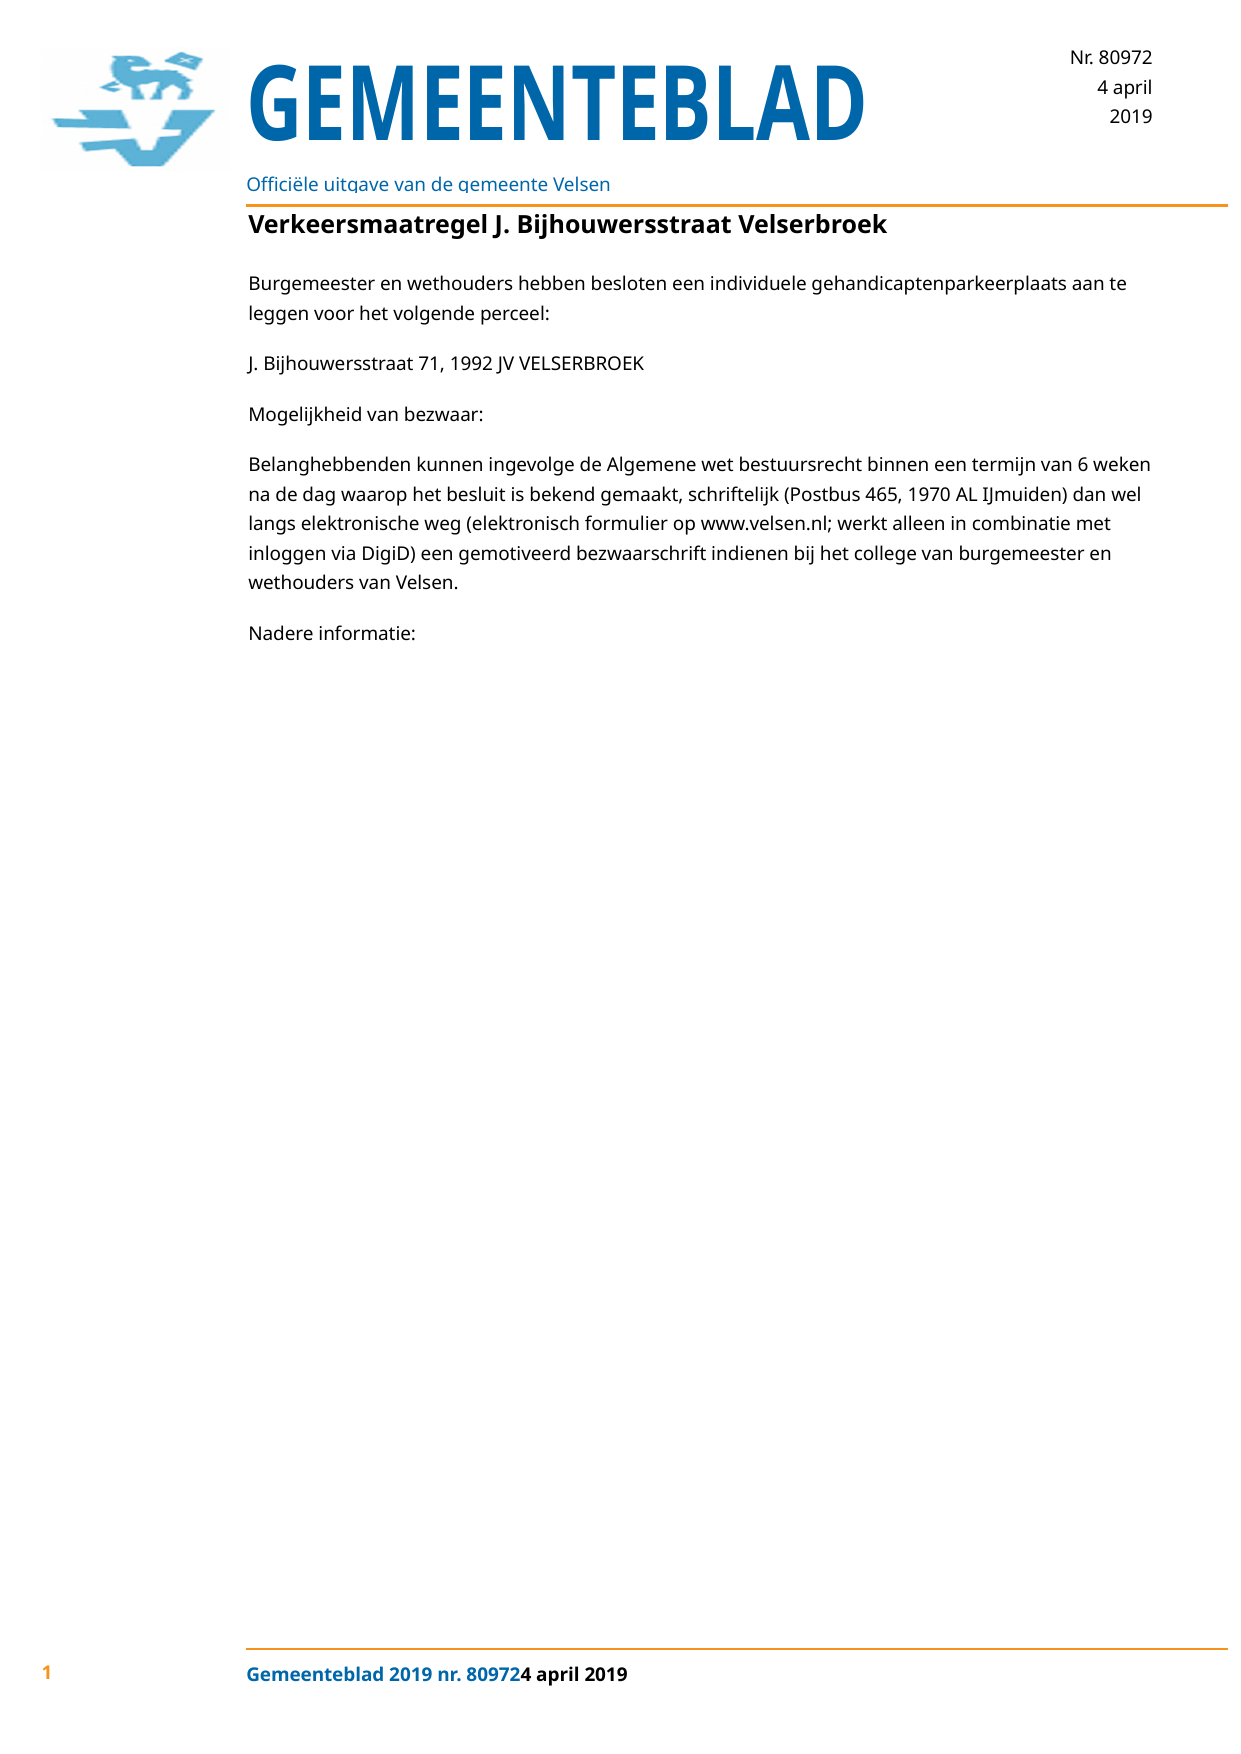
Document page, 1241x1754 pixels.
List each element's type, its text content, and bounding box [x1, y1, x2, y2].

text Verkeersmaatregel J. Bijhouwersstraat Velserbroek [248, 207, 1152, 241]
text Burgemeester en wethouders hebben besloten een individuele gehandicaptenparkeerplaats aan te leggen voor het volgende perceel: [248, 270, 1152, 326]
text Mogelijkheid van bezwaar: [248, 401, 1152, 426]
text J. Bijhouwersstraat 71, 1992 JV VELSERBROEK [248, 350, 1152, 376]
text Nadere informatie: [248, 620, 1152, 646]
text Belanghebbenden kunnen ingevolge de Algemene wet bestuursrecht binnen een termijn van 6 weken na de dag waarop het besluit is bekend gemaakt, schriftelijk (Postbus 465, 1970 AL IJmuiden) dan wel langs elektronische weg (elektronisch formulier op www.velsen.nl; werkt alleen in combinatie met inloggen via DigiD) een gemotiveerd bezwaarschrift indienen bij het college van burgemeester en wethouders van Velsen. [248, 451, 1152, 595]
picture [41, 47, 231, 172]
